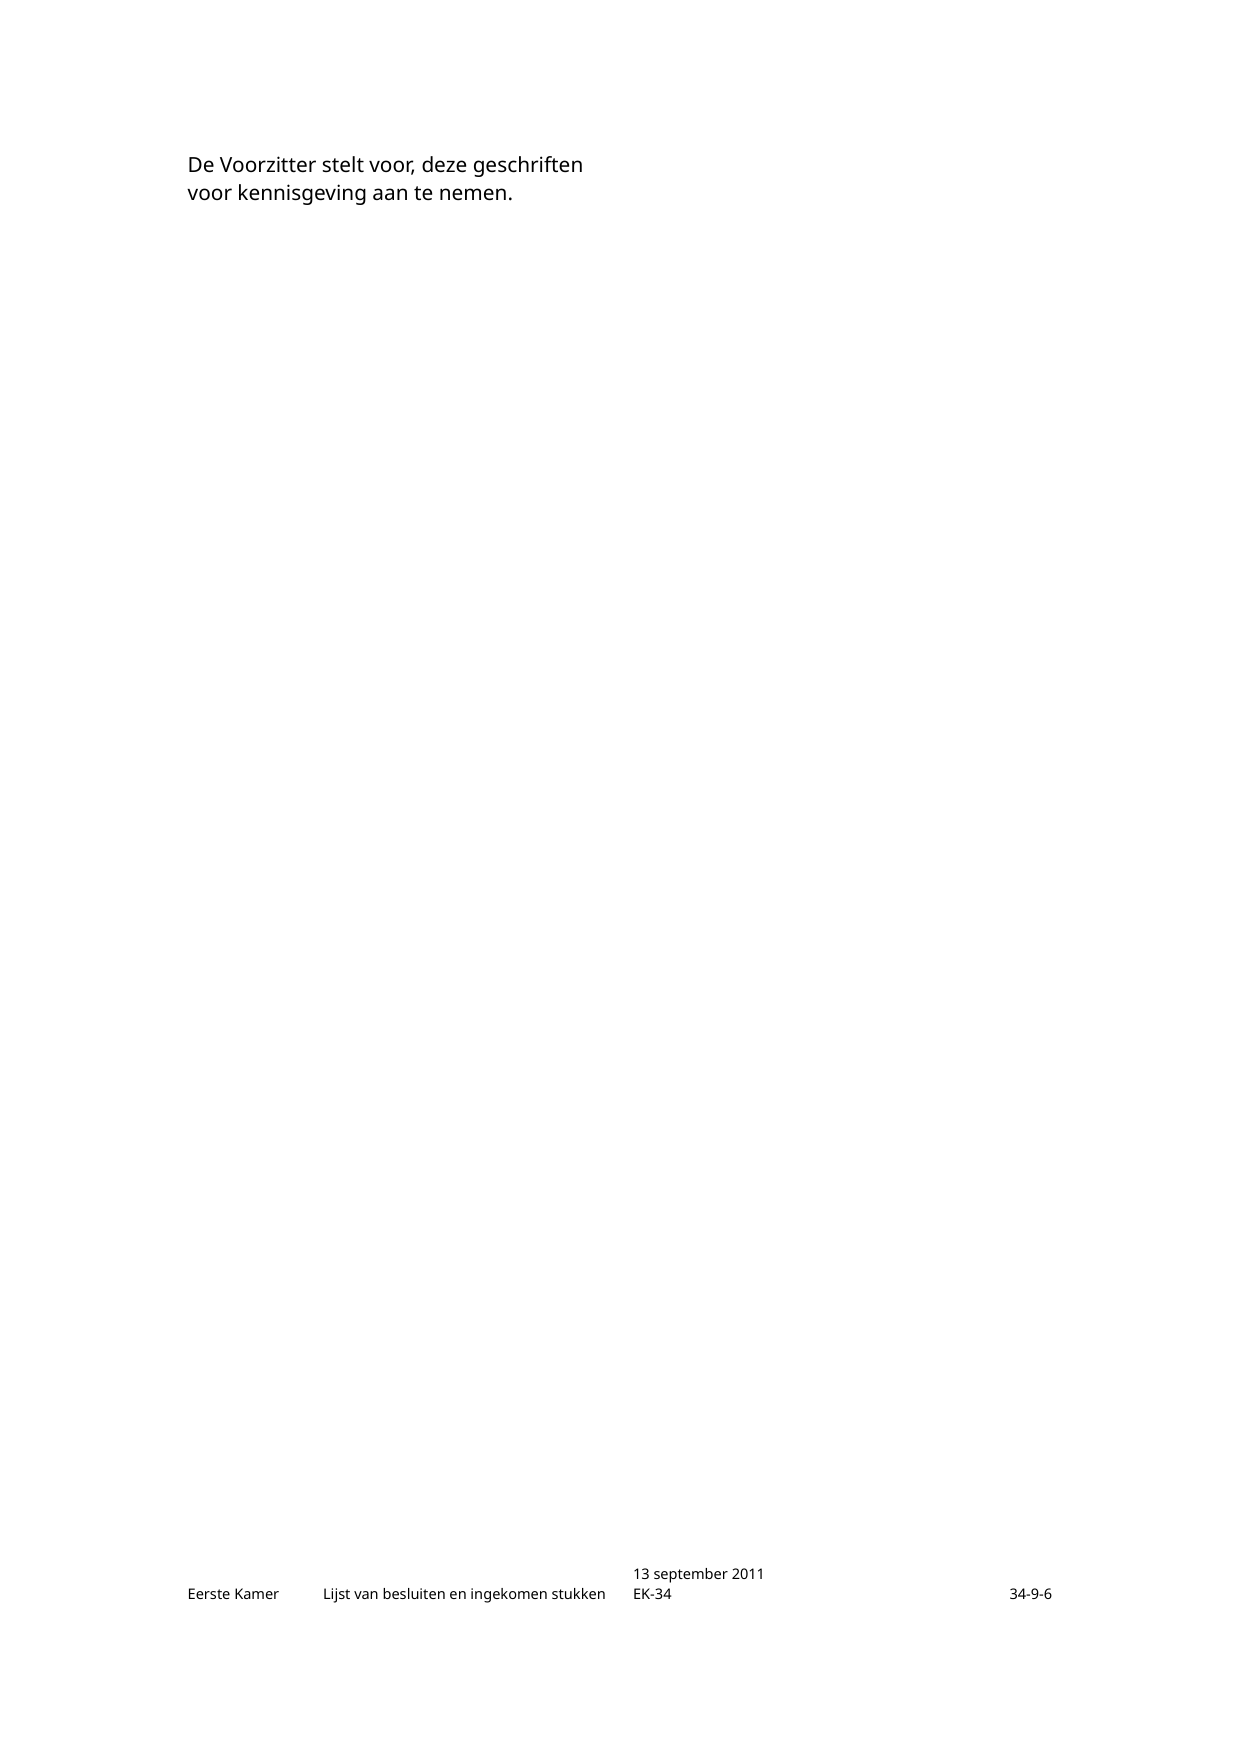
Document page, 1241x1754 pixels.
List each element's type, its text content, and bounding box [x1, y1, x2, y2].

text De Voorzitter stelt voor, deze geschriften voor kennisgeving aan te nemen. [187, 150, 605, 207]
